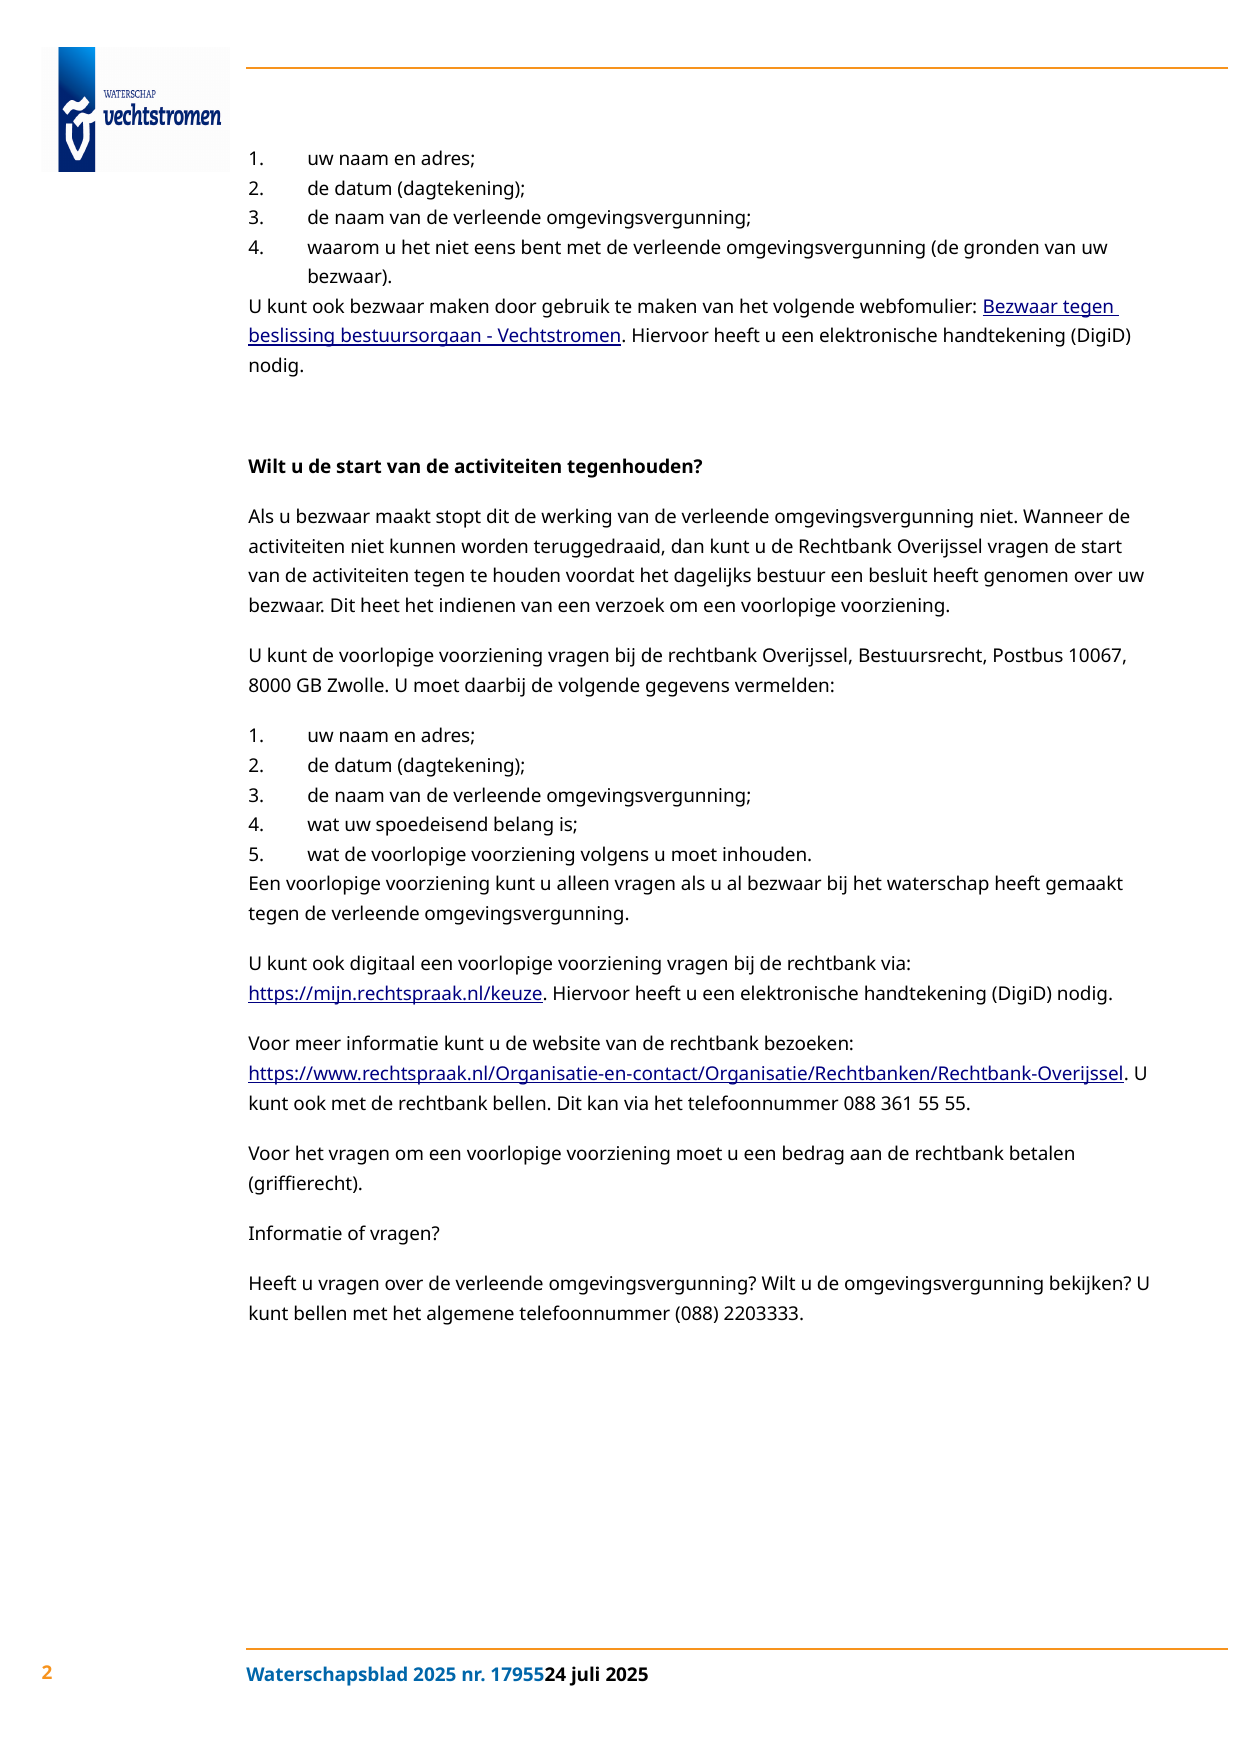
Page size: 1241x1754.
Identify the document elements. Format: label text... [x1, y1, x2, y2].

text Heeft u vragen over de verleende omgevingsvergunning? Wilt u de omgevingsvergunning bekijken? U kunt bellen met het algemene telefoonnummer (088) 2203333. [248, 1271, 1152, 1326]
text Voor het vragen om een voorlopige voorziening moet u een bedrag aan de rechtbank betalen (griffierecht). [248, 1140, 1152, 1196]
text U kunt ook bezwaar maken door gebruik te maken van het volgende webfomulier: Bezwaar tegen beslissing bestuursorgaan - Vechtstromen. Hiervoor heeft u een elektronische handtekening (DigiD) nodig. [248, 293, 1152, 378]
picture [41, 47, 231, 172]
text Een voorlopige voorziening kunt u alleen vragen als u al bezwaar bij het waterschap heeft gemaakt tegen de verleende omgevingsvergunning. [248, 871, 1152, 926]
text U kunt de voorlopige voorziening vragen bij de rechtbank Overijssel, Bestuursrecht, Postbus 10067, 8000 GB Zwolle. U moet daarbij de volgende gegevens vermelden: [248, 643, 1152, 698]
list waarom u het niet eens bent met de verleende omgevingsvergunning (de gronden van uw bezwaar). [248, 234, 1152, 289]
text Wilt u de start van de activiteiten tegenhouden? [248, 453, 1152, 479]
list uw naam en adres; [248, 145, 1152, 171]
list uw naam en adres; [248, 723, 1152, 748]
list de datum (dagtekening); [248, 175, 1152, 201]
list de naam van de verleende omgevingsvergunning; [248, 782, 1152, 808]
list de naam van de verleende omgevingsvergunning; [248, 204, 1152, 230]
list de datum (dagtekening); [248, 752, 1152, 778]
text Als u bezwaar maakt stopt dit de werking van de verleende omgevingsvergunning niet. Wanneer de activiteiten niet kunnen worden teruggedraaid, dan kunt u de Rechtbank Overijssel vragen de start van de activiteiten tegen te houden voordat het dagelijks bestuur een besluit heeft genomen over uw bezwaar. Dit heet het indienen van een verzoek om een voorlopige voorziening. [248, 503, 1152, 618]
list wat de voorlopige voorziening volgens u moet inhouden. [248, 841, 1152, 867]
text U kunt ook digitaal een voorlopige voorziening vragen bij de rechtbank via: https://mijn.rechtspraak.nl/keuze. Hiervoor heeft u een elektronische handtekening (DigiD) nodig. [248, 951, 1152, 1006]
text Informatie of vragen? [248, 1220, 1152, 1246]
list wat uw spoedeisend belang is; [248, 811, 1152, 837]
text Voor meer informatie kunt u de website van de rechtbank bezoeken: https://www.rechtspraak.nl/Organisatie-en-contact/Organisatie/Rechtbanken/Rechtbank-Overijssel. U kunt ook met de rechtbank bellen. Dit kan via het telefoonnummer 088 361 55 55. [248, 1031, 1152, 1116]
